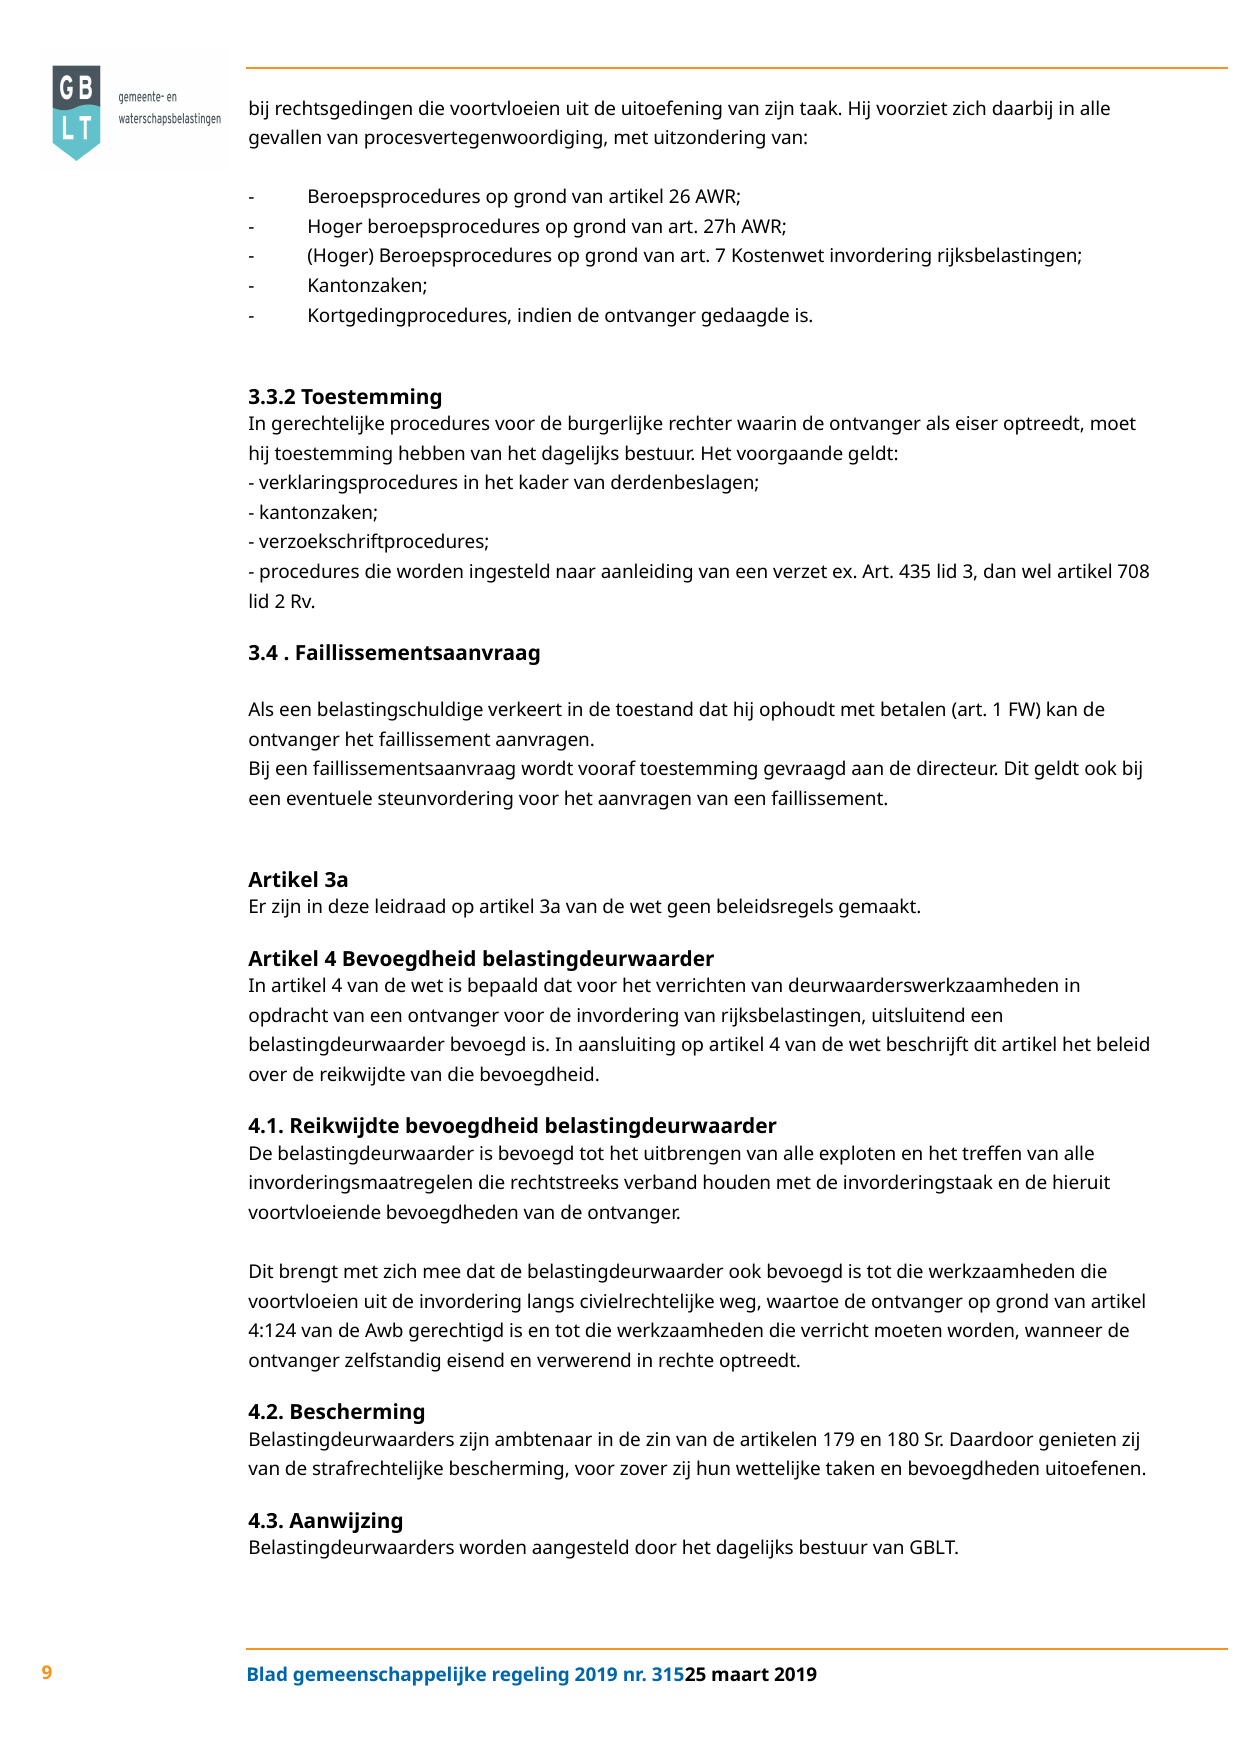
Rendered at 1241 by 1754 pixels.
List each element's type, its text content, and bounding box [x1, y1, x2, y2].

text Dit brengt met zich mee dat de belastingdeurwaarder ook bevoegd is tot die werkzaamheden die voortvloeien uit de invordering langs civielrechtelijke weg, waartoe de ontvanger op grond van artikel 4:124 van de Awb gerechtigd is en tot die werkzaamheden die verricht moeten worden, wanneer de ontvanger zelfstandig eisend en verwerend in rechte optreedt. [248, 1258, 1152, 1373]
text 4.2. Bescherming [248, 1397, 1152, 1426]
text In artikel 4 van de wet is bepaald dat voor het verrichten van deurwaarderswerkzaamheden in opdracht van een ontvanger voor de invordering van rijksbelastingen, uitsluitend een belastingdeurwaarder bevoegd is. In aansluiting op artikel 4 van de wet beschrijft dit artikel het beleid over de reikwijdte van die bevoegdheid. [248, 972, 1152, 1087]
list (Hoger) Beroepsprocedures op grond van art. 7 Kostenwet invordering rijksbelastingen; [248, 243, 1152, 268]
list Hoger beroepsprocedures op grond van art. 27h AWR; [248, 213, 1152, 239]
text Belastingdeurwaarders zijn ambtenaar in de zin van de artikelen 179 en 180 Sr. Daardoor genieten zij van de strafrechtelijke bescherming, voor zover zij hun wettelijke taken en bevoegdheden uitoefenen. [248, 1426, 1152, 1481]
list Kortgedingprocedures, indien de ontvanger gedaagde is. [248, 302, 1152, 328]
picture [41, 47, 231, 172]
text In gerechtelijke procedures voor de burgerlijke rechter waarin de ontvanger als eiser optreedt, moet hij toestemming hebben van het dagelijks bestuur. Het voorgaande geldt: [248, 410, 1152, 466]
text 3.3.2 Toestemming [248, 382, 1152, 410]
text Als een belastingschuldige verkeert in de toestand dat hij ophoudt met betalen (art. 1 FW) kan de ontvanger het faillissement aanvragen. [248, 696, 1152, 752]
text Belastingdeurwaarders worden aangesteld door het dagelijks bestuur van GBLT. [248, 1534, 1152, 1560]
text - verzoekschriftprocedures; [248, 529, 1152, 554]
text bij rechtsgedingen die voortvloeien uit de uitoefening van zijn taak. Hij voorziet zich daarbij in alle gevallen van procesvertegenwoordiging, met uitzondering van: [248, 95, 1152, 150]
list Beroepsprocedures op grond van artikel 26 AWR; [248, 183, 1152, 209]
text Bij een faillissementsaanvraag wordt vooraf toestemming gevraagd aan de directeur. Dit geldt ook bij een eventuele steunvordering voor het aanvragen van een faillissement. [248, 755, 1152, 811]
text Er zijn in deze leidraad op artikel 3a van de wet geen beleidsregels gemaakt. [248, 893, 1152, 919]
text - kantonzaken; [248, 499, 1152, 525]
text Artikel 4 Bevoegdheid belastingdeurwaarder [248, 944, 1152, 972]
text De belastingdeurwaarder is bevoegd tot het uitbrengen van alle exploten en het treffen van alle invorderingsmaatregelen die rechtstreeks verband houden met de invorderingstaak en de hieruit voortvloeiende bevoegdheden van de ontvanger. [248, 1140, 1152, 1225]
text - verklaringsprocedures in het kader van derdenbeslagen; [248, 469, 1152, 495]
list Kantonzaken; [248, 272, 1152, 298]
text Artikel 3a [248, 865, 1152, 893]
text 4.3. Aanwijzing [248, 1506, 1152, 1534]
text 4.1. Reikwijdte bevoegdheid belastingdeurwaarder [248, 1111, 1152, 1140]
text - procedures die worden ingesteld naar aanleiding van een verzet ex. Art. 435 lid 3, dan wel artikel 708 lid 2 Rv. [248, 558, 1152, 613]
text 3.4 . Faillissementsaanvraag [248, 638, 1152, 667]
